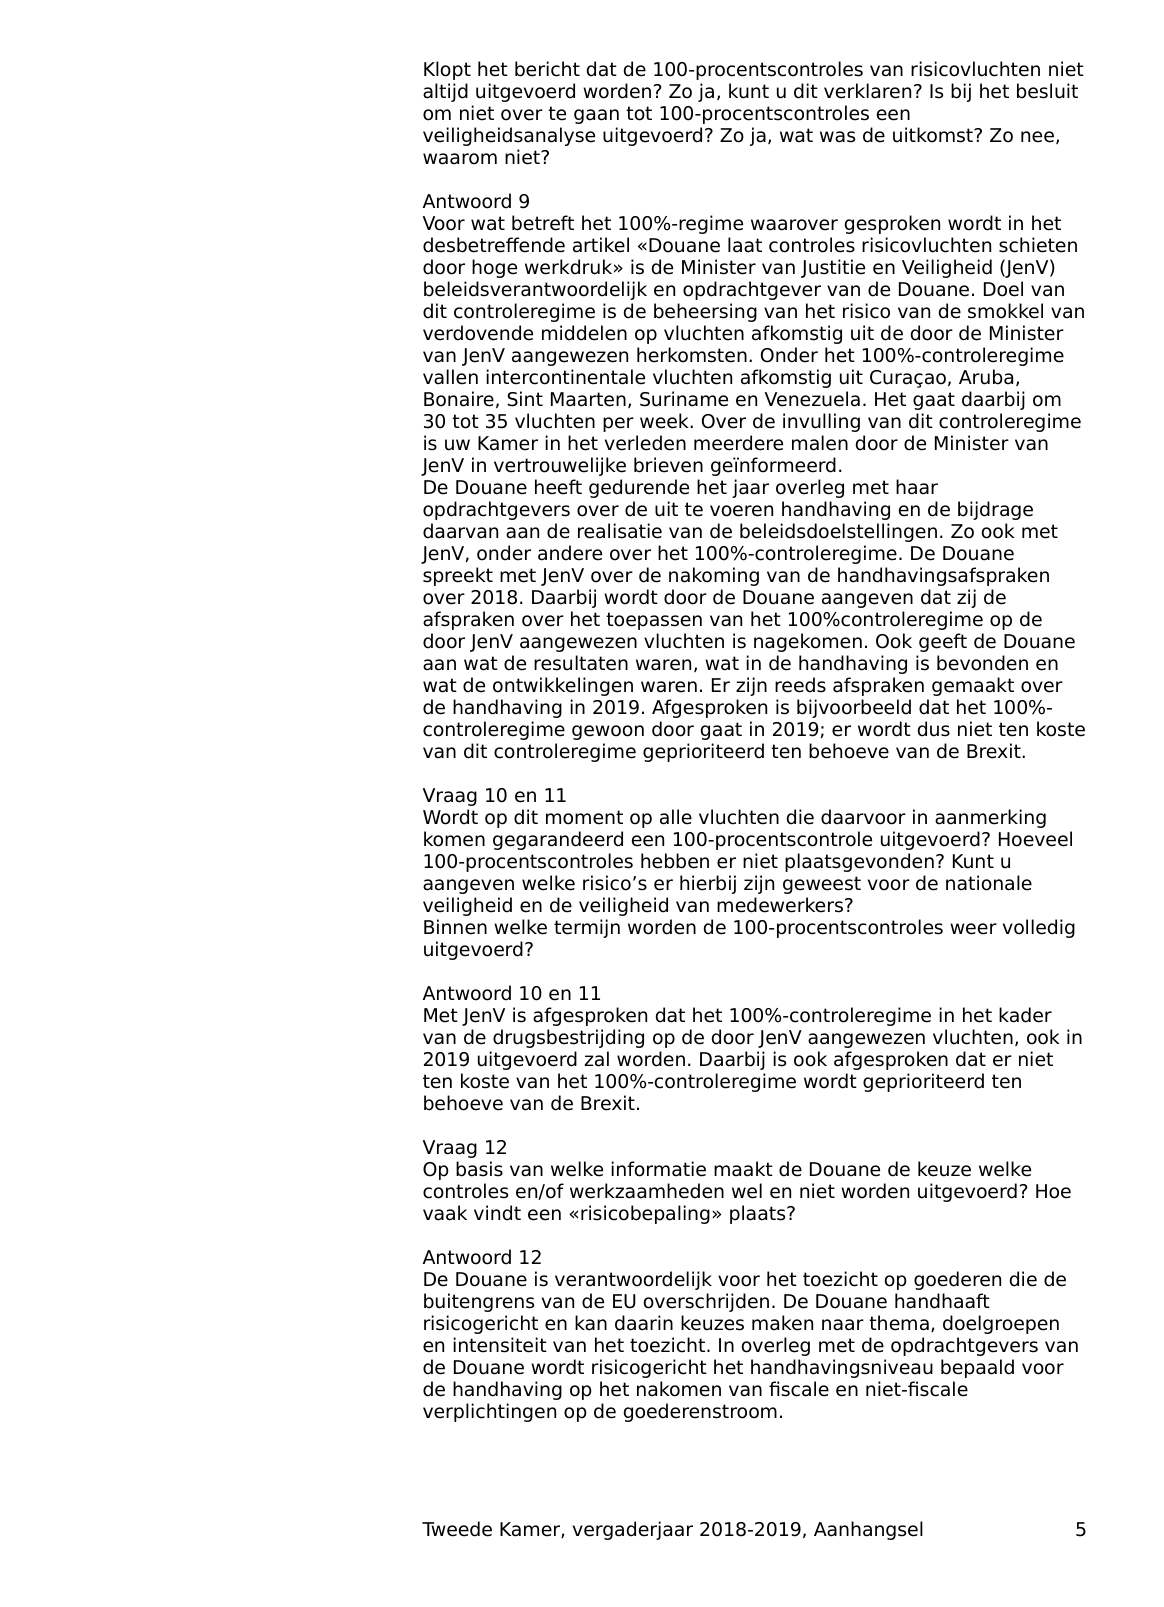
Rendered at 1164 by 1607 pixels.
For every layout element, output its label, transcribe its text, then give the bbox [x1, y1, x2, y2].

text Binnen welke termijn worden de 100-procentscontroles weer volledig uitgevoerd? [422, 917, 1087, 961]
text De Douane is verantwoordelijk voor het toezicht op goederen die de buitengrens van de EU overschrijden. De Douane handhaaft risicogericht en kan daarin keuzes maken naar thema, doelgroepen en intensiteit van het toezicht. In overleg met de opdrachtgevers van de Douane wordt risicogericht het handhavingsniveau bepaald voor de handhaving op het nakomen van fiscale en niet-fiscale verplichtingen op de goederenstroom. [422, 1269, 1087, 1423]
text Antwoord 9 [422, 191, 1087, 213]
text Klopt het bericht dat de 100-procentscontroles van risicovluchten niet altijd uitgevoerd worden? Zo ja, kunt u dit verklaren? Is bij het besluit om niet over te gaan tot 100-procentscontroles een veiligheidsanalyse uitgevoerd? Zo ja, wat was de uitkomst? Zo nee, waarom niet? [422, 59, 1087, 169]
text Antwoord 10 en 11 [422, 983, 1087, 1005]
text Wordt op dit moment op alle vluchten die daarvoor in aanmerking komen gegarandeerd een 100-procentscontrole uitgevoerd? Hoeveel 100-procentscontroles hebben er niet plaatsgevonden? Kunt u aangeven welke risico’s er hierbij zijn geweest voor de nationale veiligheid en de veiligheid van medewerkers? [422, 807, 1087, 917]
text Voor wat betreft het 100%-regime waarover gesproken wordt in het desbetreffende artikel «Douane laat controles risicovluchten schieten door hoge werkdruk» is de Minister van Justitie en Veiligheid (JenV) beleidsverantwoordelijk en opdrachtgever van de Douane. Doel van dit controleregime is de beheersing van het risico van de smokkel van verdovende middelen op vluchten afkomstig uit de door de Minister van JenV aangewezen herkomsten. Onder het 100%-controleregime vallen intercontinentale vluchten afkomstig uit Curaçao, Aruba, Bonaire, Sint Maarten, Suriname en Venezuela. Het gaat daarbij om 30 tot 35 vluchten per week. Over de invulling van dit controleregime is uw Kamer in het verleden meerdere malen door de Minister van JenV in vertrouwelijke brieven geïnformeerd. [422, 213, 1087, 477]
text Vraag 10 en 11 [422, 785, 1087, 807]
text Met JenV is afgesproken dat het 100%-controleregime in het kader van de drugsbestrijding op de door JenV aangewezen vluchten, ook in 2019 uitgevoerd zal worden. Daarbij is ook afgesproken dat er niet ten koste van het 100%-controleregime wordt geprioriteerd ten behoeve van de Brexit. [422, 1005, 1087, 1115]
text Vraag 12 [422, 1137, 1087, 1159]
text Antwoord 12 [422, 1247, 1087, 1269]
text De Douane heeft gedurende het jaar overleg met haar opdrachtgevers over de uit te voeren handhaving en de bijdrage daarvan aan de realisatie van de beleidsdoelstellingen. Zo ook met JenV, onder andere over het 100%-controleregime. De Douane spreekt met JenV over de nakoming van de handhavingsafspraken over 2018. Daarbij wordt door de Douane aangeven dat zij de afspraken over het toepassen van het 100%controleregime op de door JenV aangewezen vluchten is nagekomen. Ook geeft de Douane aan wat de resultaten waren, wat in de handhaving is bevonden en wat de ontwikkelingen waren. Er zijn reeds afspraken gemaakt over de handhaving in 2019. Afgesproken is bijvoorbeeld dat het 100%-controleregime gewoon door gaat in 2019; er wordt dus niet ten koste van dit controleregime geprioriteerd ten behoeve van de Brexit. [422, 477, 1087, 763]
text Op basis van welke informatie maakt de Douane de keuze welke controles en/of werkzaamheden wel en niet worden uitgevoerd? Hoe vaak vindt een «risicobepaling» plaats? [422, 1159, 1087, 1225]
